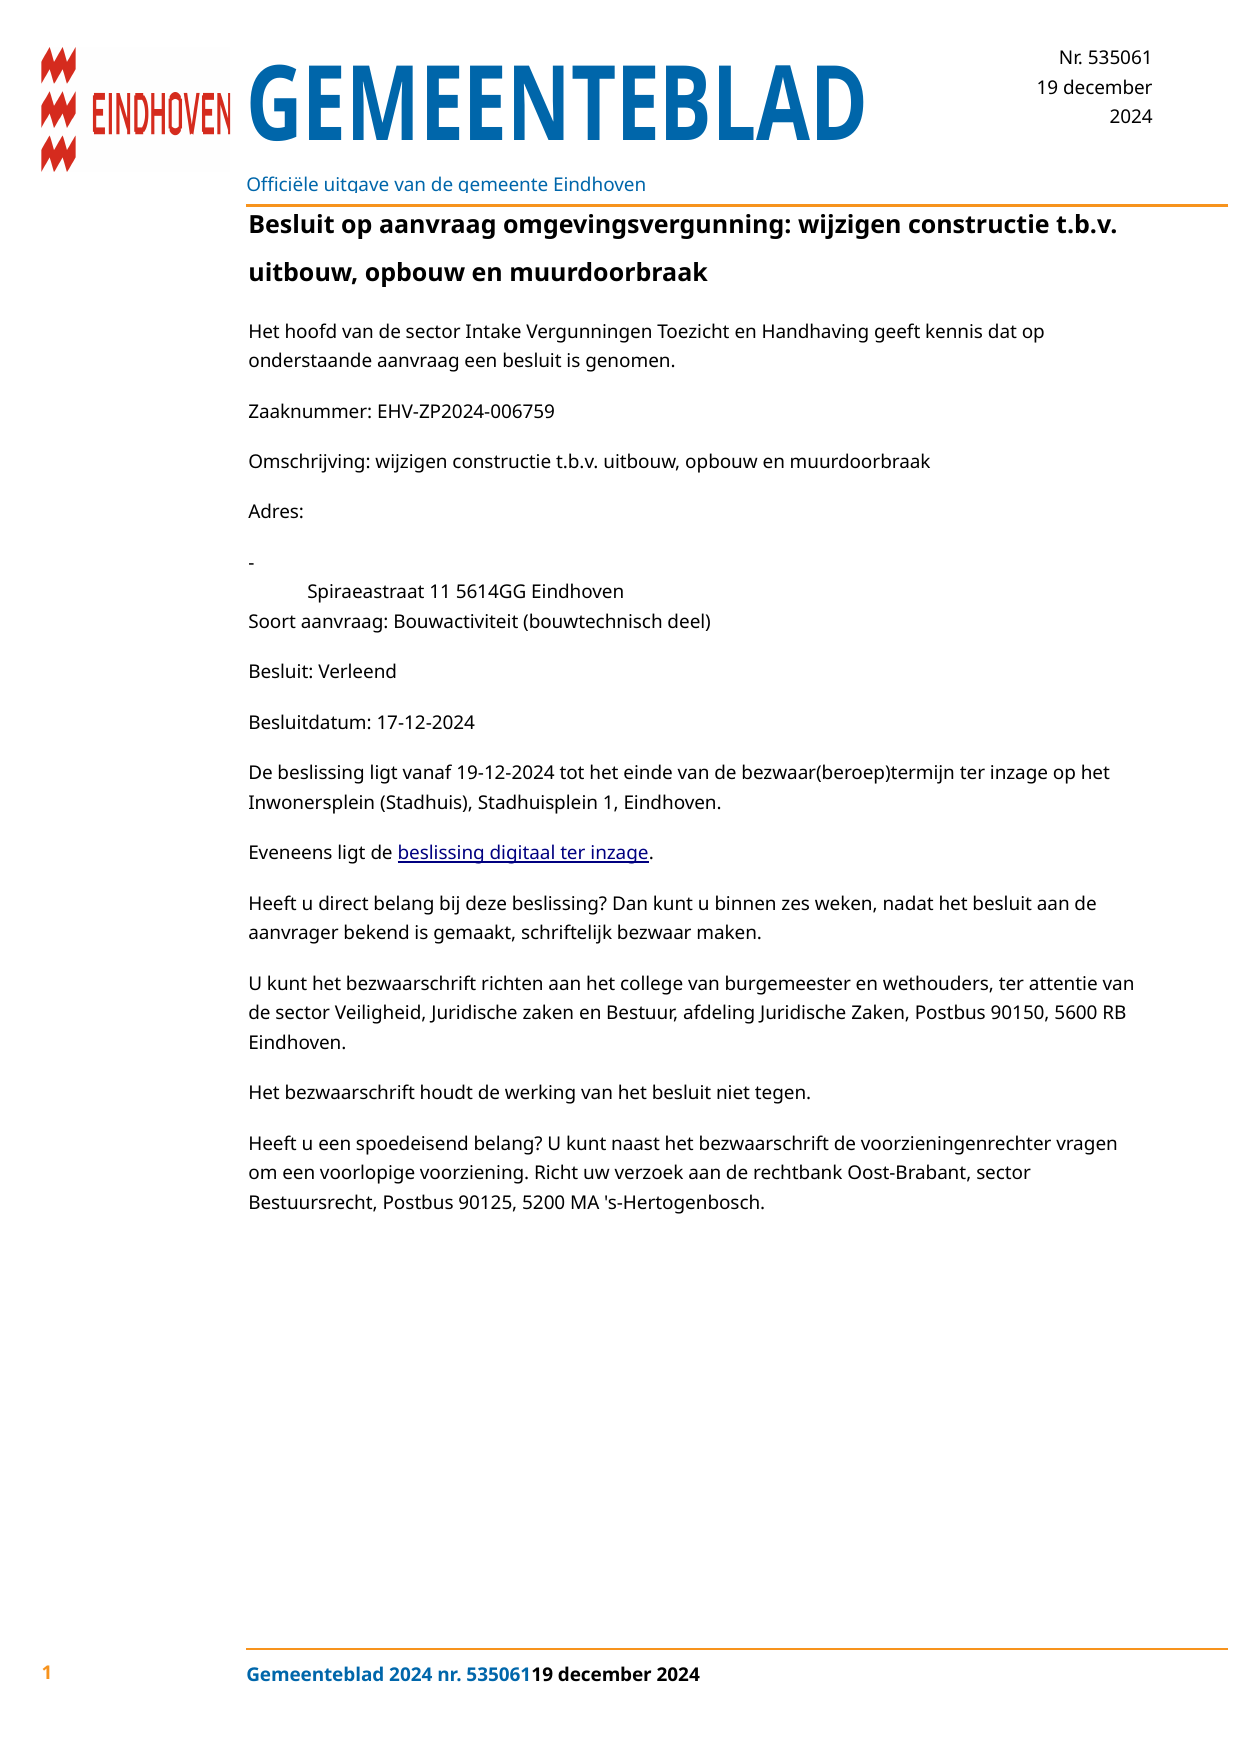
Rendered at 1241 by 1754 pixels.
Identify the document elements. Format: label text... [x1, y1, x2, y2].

text Soort aanvraag: Bouwactiviteit (bouwtechnisch deel) [248, 608, 1152, 634]
picture [41, 47, 231, 172]
list Spiraeastraat 11 5614GG Eindhoven [248, 579, 1152, 604]
text Het bezwaarschrift houdt de werking van het besluit niet tegen. [248, 1079, 1152, 1105]
text Adres: [248, 499, 1152, 524]
text Besluitdatum: 17-12-2024 [248, 709, 1152, 735]
text Heeft u direct belang bij deze beslissing? Dan kunt u binnen zes weken, nadat het besluit aan de aanvrager bekend is gemaakt, schriftelijk bezwaar maken. [248, 890, 1152, 945]
text U kunt het bezwaarschrift richten aan het college van burgemeester en wethouders, ter attentie van de sector Veiligheid, Juridische zaken en Bestuur, afdeling Juridische Zaken, Postbus 90150, 5600 RB Eindhoven. [248, 970, 1152, 1055]
text Eveneens ligt de beslissing digitaal ter inzage. [248, 839, 1152, 865]
text Het hoofd van de sector Intake Vergunningen Toezicht en Handhaving geeft kennis dat op onderstaande aanvraag een besluit is genomen. [248, 318, 1152, 373]
text Besluit: Verleend [248, 659, 1152, 684]
text De beslissing ligt vanaf 19-12-2024 tot het einde van de bezwaar(beroep)termijn ter inzage op het Inwonersplein (Stadhuis), Stadhuisplein 1, Eindhoven. [248, 759, 1152, 815]
text Besluit op aanvraag omgevingsvergunning: wijzigen constructie t.b.v. uitbouw, opbouw en muurdoorbraak [248, 207, 1152, 288]
text Omschrijving: wijzigen constructie t.b.v. uitbouw, opbouw en muurdoorbraak [248, 448, 1152, 474]
text Zaaknummer: EHV-ZP2024-006759 [248, 398, 1152, 424]
text Heeft u een spoedeisend belang? U kunt naast het bezwaarschrift de voorzieningenrechter vragen om een voorlopige voorziening. Richt uw verzoek aan de rechtbank Oost-Brabant, sector Bestuursrecht, Postbus 90125, 5200 MA 's-Hertogenbosch. [248, 1130, 1152, 1215]
